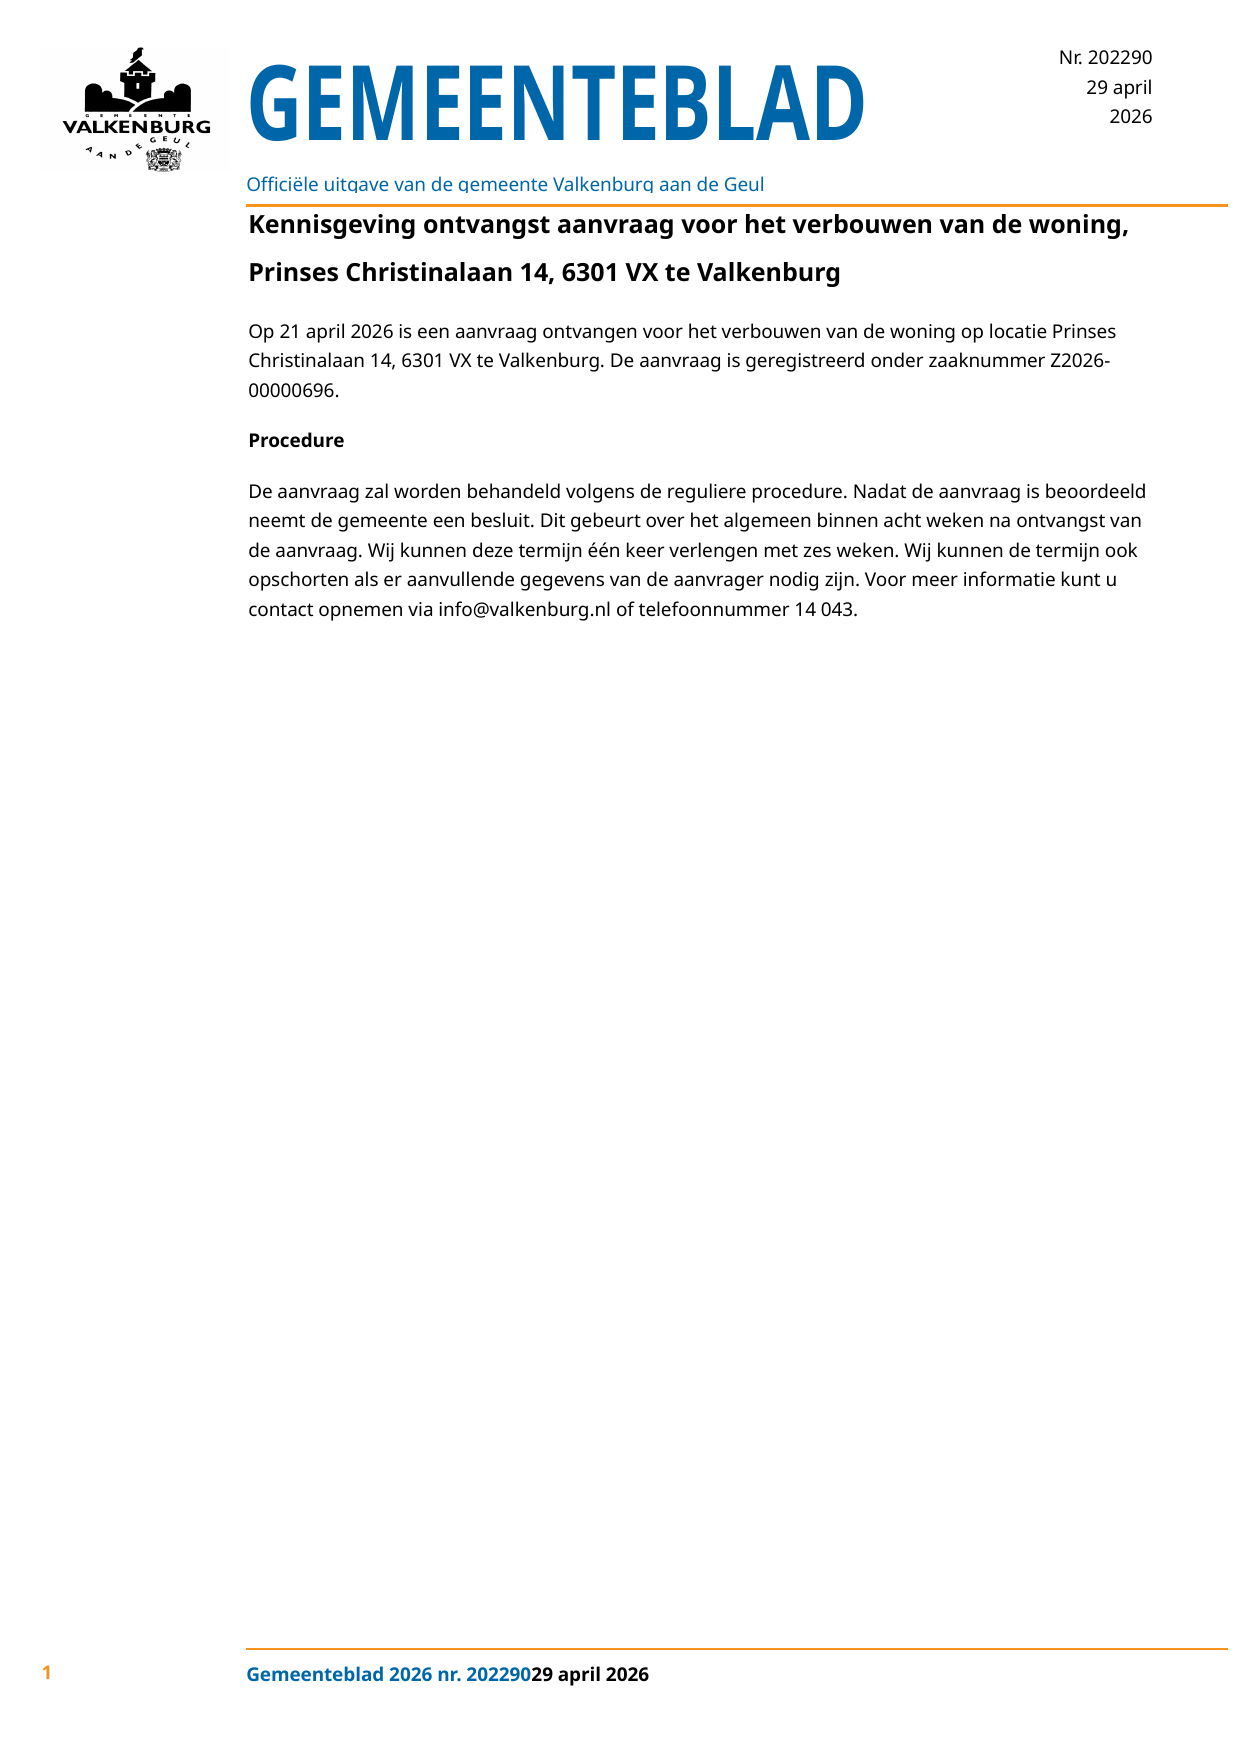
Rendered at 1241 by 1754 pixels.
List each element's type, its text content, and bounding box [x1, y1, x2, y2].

text Procedure [248, 427, 1152, 453]
text De aanvraag zal worden behandeld volgens de reguliere procedure. Nadat de aanvraag is beoordeeld neemt de gemeente een besluit. Dit gebeurt over het algemeen binnen acht weken na ontvangst van de aanvraag. Wij kunnen deze termijn één keer verlengen met zes weken. Wij kunnen de termijn ook opschorten als er aanvullende gegevens van de aanvrager nodig zijn. Voor meer informatie kunt u contact opnemen via info@valkenburg.nl of telefoonnummer 14 043. [248, 478, 1152, 622]
text Op 21 april 2026 is een aanvraag ontvangen voor het verbouwen van de woning op locatie Prinses Christinalaan 14, 6301 VX te Valkenburg. De aanvraag is geregistreerd onder zaaknummer Z2026-00000696. [248, 318, 1152, 403]
picture [41, 47, 231, 172]
text Kennisgeving ontvangst aanvraag voor het verbouwen van de woning, Prinses Christinalaan 14, 6301 VX te Valkenburg [248, 207, 1152, 288]
